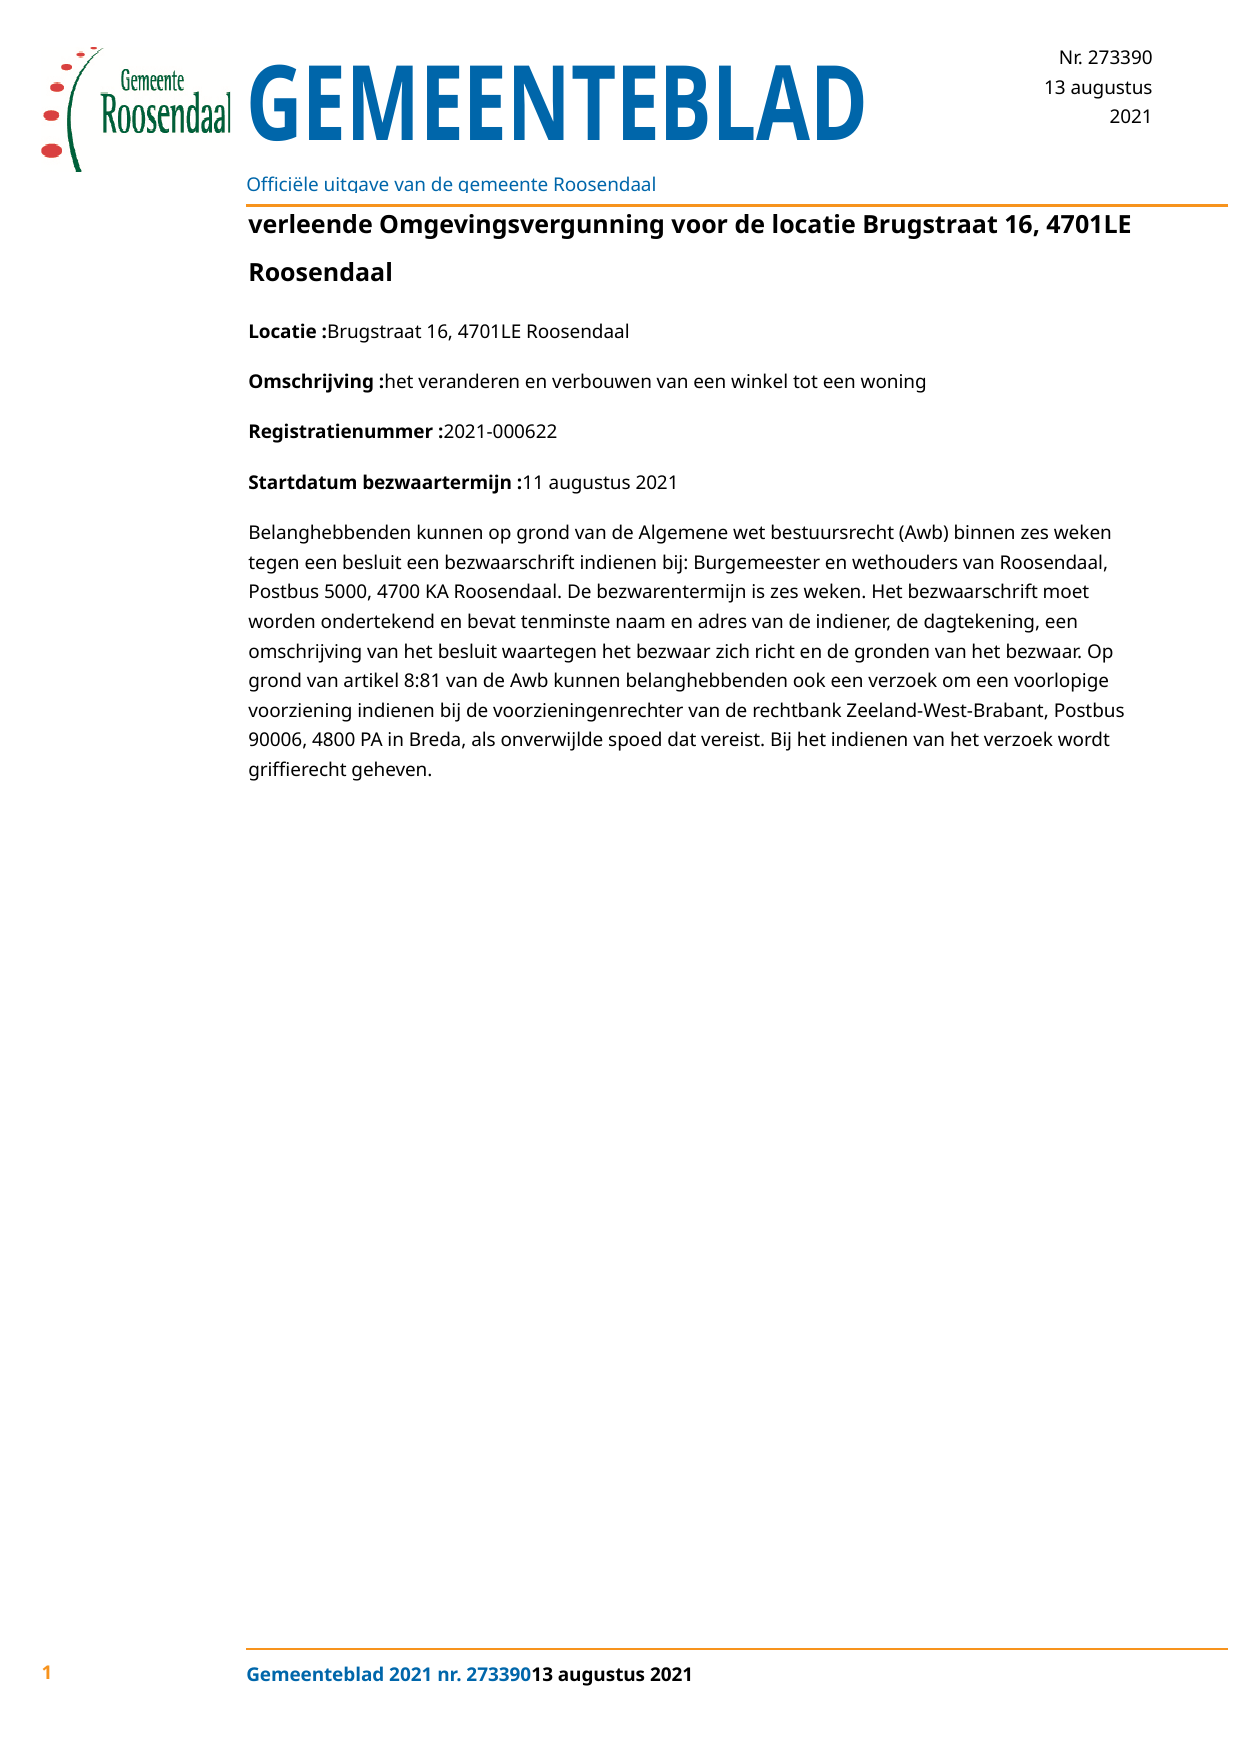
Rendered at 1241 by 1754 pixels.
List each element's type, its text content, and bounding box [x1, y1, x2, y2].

text Locatie :Brugstraat 16, 4701LE Roosendaal [248, 318, 1152, 344]
picture [41, 47, 231, 172]
text Registratienummer :2021-000622 [248, 419, 1152, 444]
text Startdatum bezwaartermijn :11 augustus 2021 [248, 469, 1152, 495]
text Belanghebbenden kunnen op grond van de Algemene wet bestuursrecht (Awb) binnen zes weken tegen een besluit een bezwaarschrift indienen bij: Burgemeester en wethouders van Roosendaal, Postbus 5000, 4700 KA Roosendaal. De bezwarentermijn is zes weken. Het bezwaarschrift moet worden ondertekend en bevat tenminste naam en adres van de indiener, de dagtekening, een omschrijving van het besluit waartegen het bezwaar zich richt en de gronden van het bezwaar. Op grond van artikel 8:81 van de Awb kunnen belanghebbenden ook een verzoek om een voorlopige voorziening indienen bij de voorzieningenrechter van de rechtbank Zeeland-West-Brabant, Postbus 90006, 4800 PA in Breda, als onverwijlde spoed dat vereist. Bij het indienen van het verzoek wordt griffierecht geheven. [248, 519, 1152, 782]
text Omschrijving :het veranderen en verbouwen van een winkel tot een woning [248, 368, 1152, 394]
text verleende Omgevingsvergunning voor de locatie Brugstraat 16, 4701LE Roosendaal [248, 207, 1152, 288]
